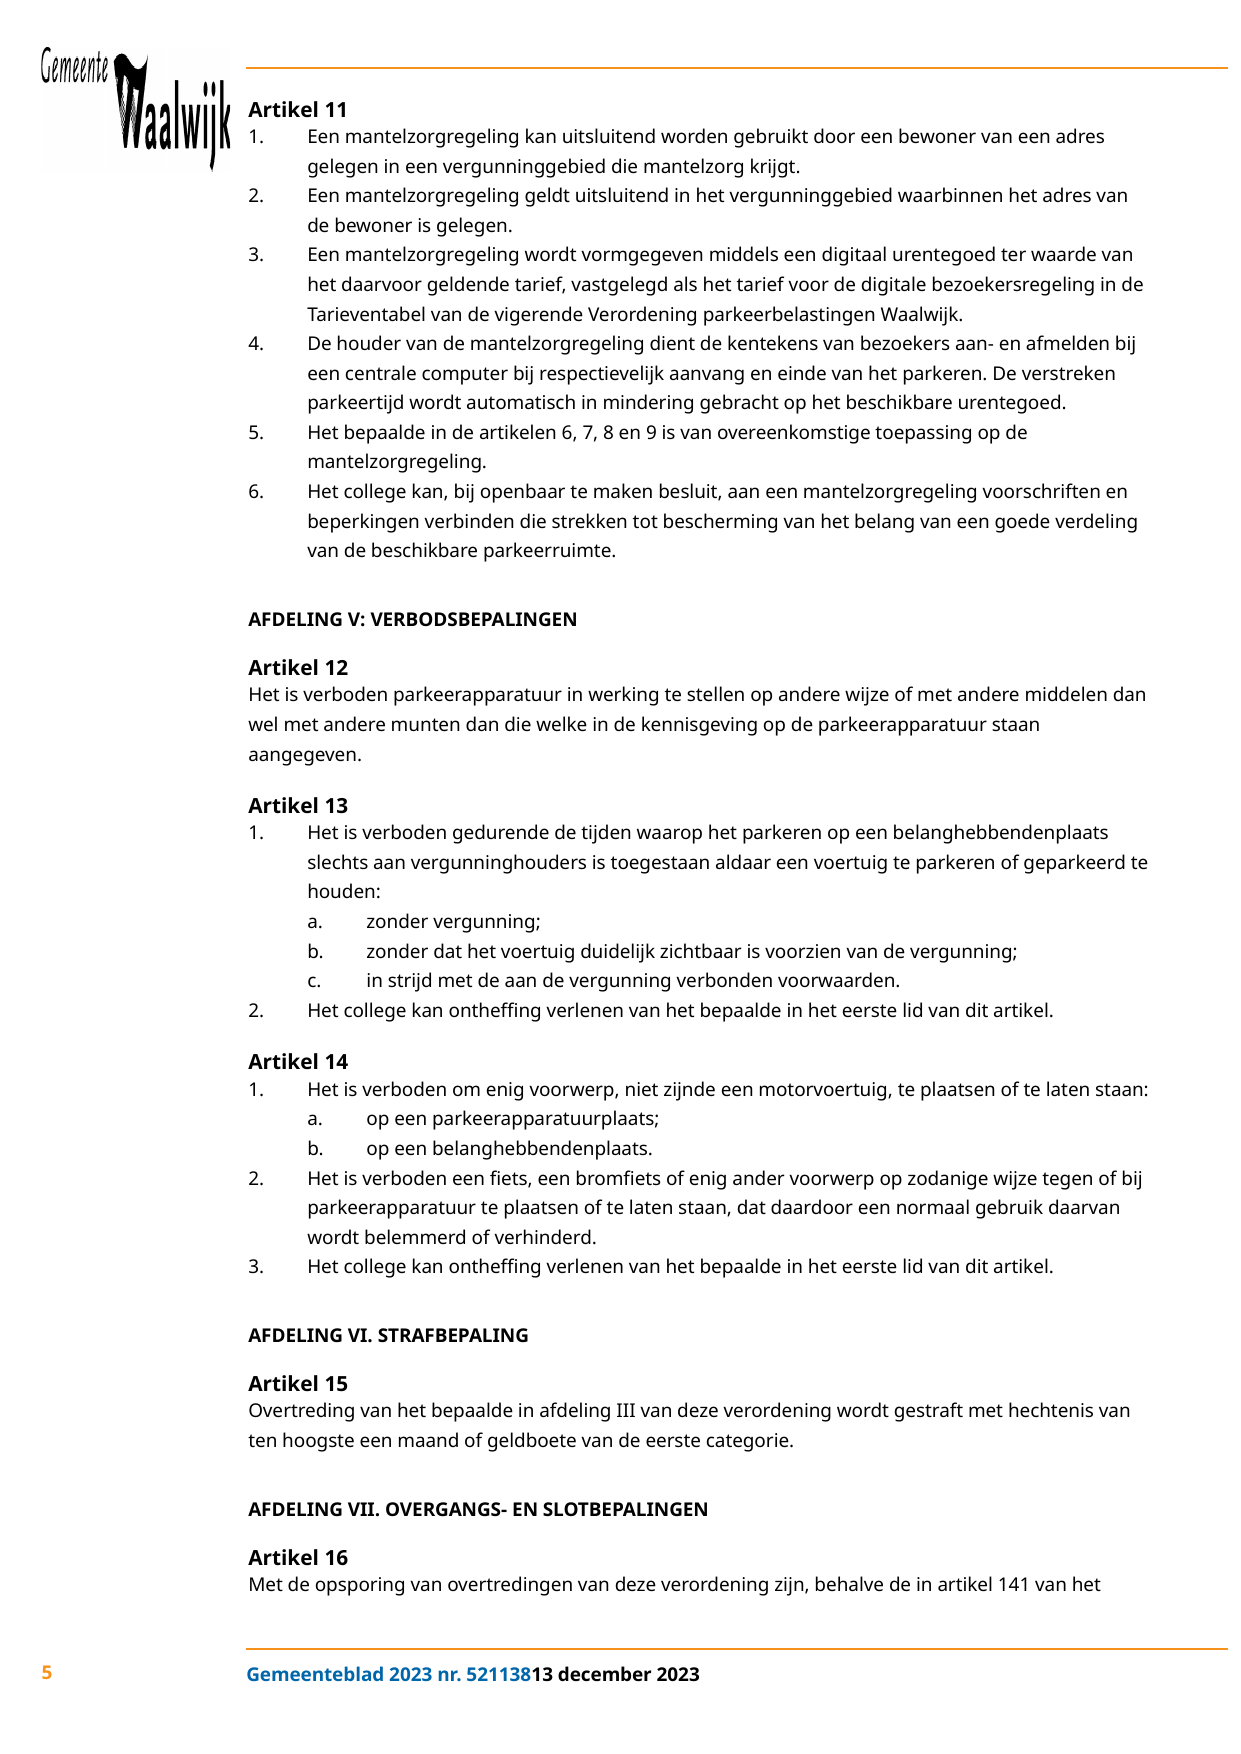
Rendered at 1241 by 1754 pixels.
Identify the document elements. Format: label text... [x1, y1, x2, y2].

list in strijd met de aan de vergunning verbonden voorwaarden. [307, 967, 1152, 993]
list Een mantelzorgregeling geldt uitsluitend in het vergunninggebied waarbinnen het adres van de bewoner is gelegen. [248, 182, 1152, 238]
list Een mantelzorgregeling wordt vormgegeven middels een digitaal urentegoed ter waarde van het daarvoor geldende tarief, vastgelegd als het tarief voor de digitale bezoekersregeling in de Tarieventabel van de vigerende Verordening parkeerbelastingen Waalwijk. [248, 242, 1152, 326]
text Artikel 16 [248, 1543, 1152, 1571]
list Een mantelzorgregeling kan uitsluitend worden gebruikt door een bewoner van een adres gelegen in een vergunninggebied die mantelzorg krijgt. [248, 123, 1152, 178]
text Artikel 14 [248, 1047, 1152, 1076]
list De houder van de mantelzorgregeling dient de kentekens van bezoekers aan- en afmelden bij een centrale computer bij respectievelijk aanvang en einde van het parkeren. De verstreken parkeertijd wordt automatisch in mindering gebracht op het beschikbare urentegoed. [248, 330, 1152, 415]
text Overtreding van het bepaalde in afdeling III van deze verordening wordt gestraft met hechtenis van ten hoogste een maand of geldboete van de eerste categorie. [248, 1398, 1152, 1453]
list op een belanghebbendenplaats. [307, 1135, 1152, 1161]
list Het bepaalde in de artikelen 6, 7, 8 en 9 is van overeenkomstige toepassing op de mantelzorgregeling. [248, 419, 1152, 474]
text Het is verboden parkeerapparatuur in werking te stellen op andere wijze of met andere middelen dan wel met andere munten dan die welke in de kennisgeving op de parkeerapparatuur staan aangegeven. [248, 682, 1152, 766]
text Artikel 11 [248, 95, 1152, 123]
text AFDELING V: VERBODSBEPALINGEN [248, 604, 1152, 632]
list Het is verboden een fiets, een bromfiets of enig ander voorwerp op zodanige wijze tegen of bij parkeerapparatuur te plaatsen of te laten staan, dat daardoor een normaal gebruik daarvan wordt belemmerd of verhinderd. [248, 1165, 1152, 1249]
text AFDELING VII. OVERGANGS- EN SLOTBEPALINGEN [248, 1494, 1152, 1522]
list Het college kan, bij openbaar te maken besluit, aan een mantelzorgregeling voorschriften en beperkingen verbinden die strekken tot bescherming van het belang van een goede verdeling van de beschikbare parkeerruimte. [248, 478, 1152, 563]
list Het is verboden om enig voorwerp, niet zijnde een motorvoertuig, te plaatsen of te laten staan: [248, 1076, 1152, 1102]
text Met de opsporing van overtredingen van deze verordening zijn, behalve de in artikel 141 van het [248, 1571, 1152, 1597]
list Het college kan ontheffing verlenen van het bepaalde in het eerste lid van dit artikel. [248, 997, 1152, 1023]
picture [41, 47, 231, 172]
text AFDELING VI. STRAFBEPALING [248, 1320, 1152, 1348]
text Artikel 15 [248, 1369, 1152, 1398]
list Het is verboden gedurende de tijden waarop het parkeren op een belanghebbendenplaats slechts aan vergunninghouders is toegestaan aldaar een voertuig te parkeren of geparkeerd te houden: [248, 819, 1152, 904]
list zonder vergunning; [307, 908, 1152, 934]
text Artikel 13 [248, 791, 1152, 819]
list zonder dat het voertuig duidelijk zichtbaar is voorzien van de vergunning; [307, 938, 1152, 964]
list op een parkeerapparatuurplaats; [307, 1106, 1152, 1131]
list Het college kan ontheffing verlenen van het bepaalde in het eerste lid van dit artikel. [248, 1253, 1152, 1279]
text Artikel 12 [248, 653, 1152, 682]
